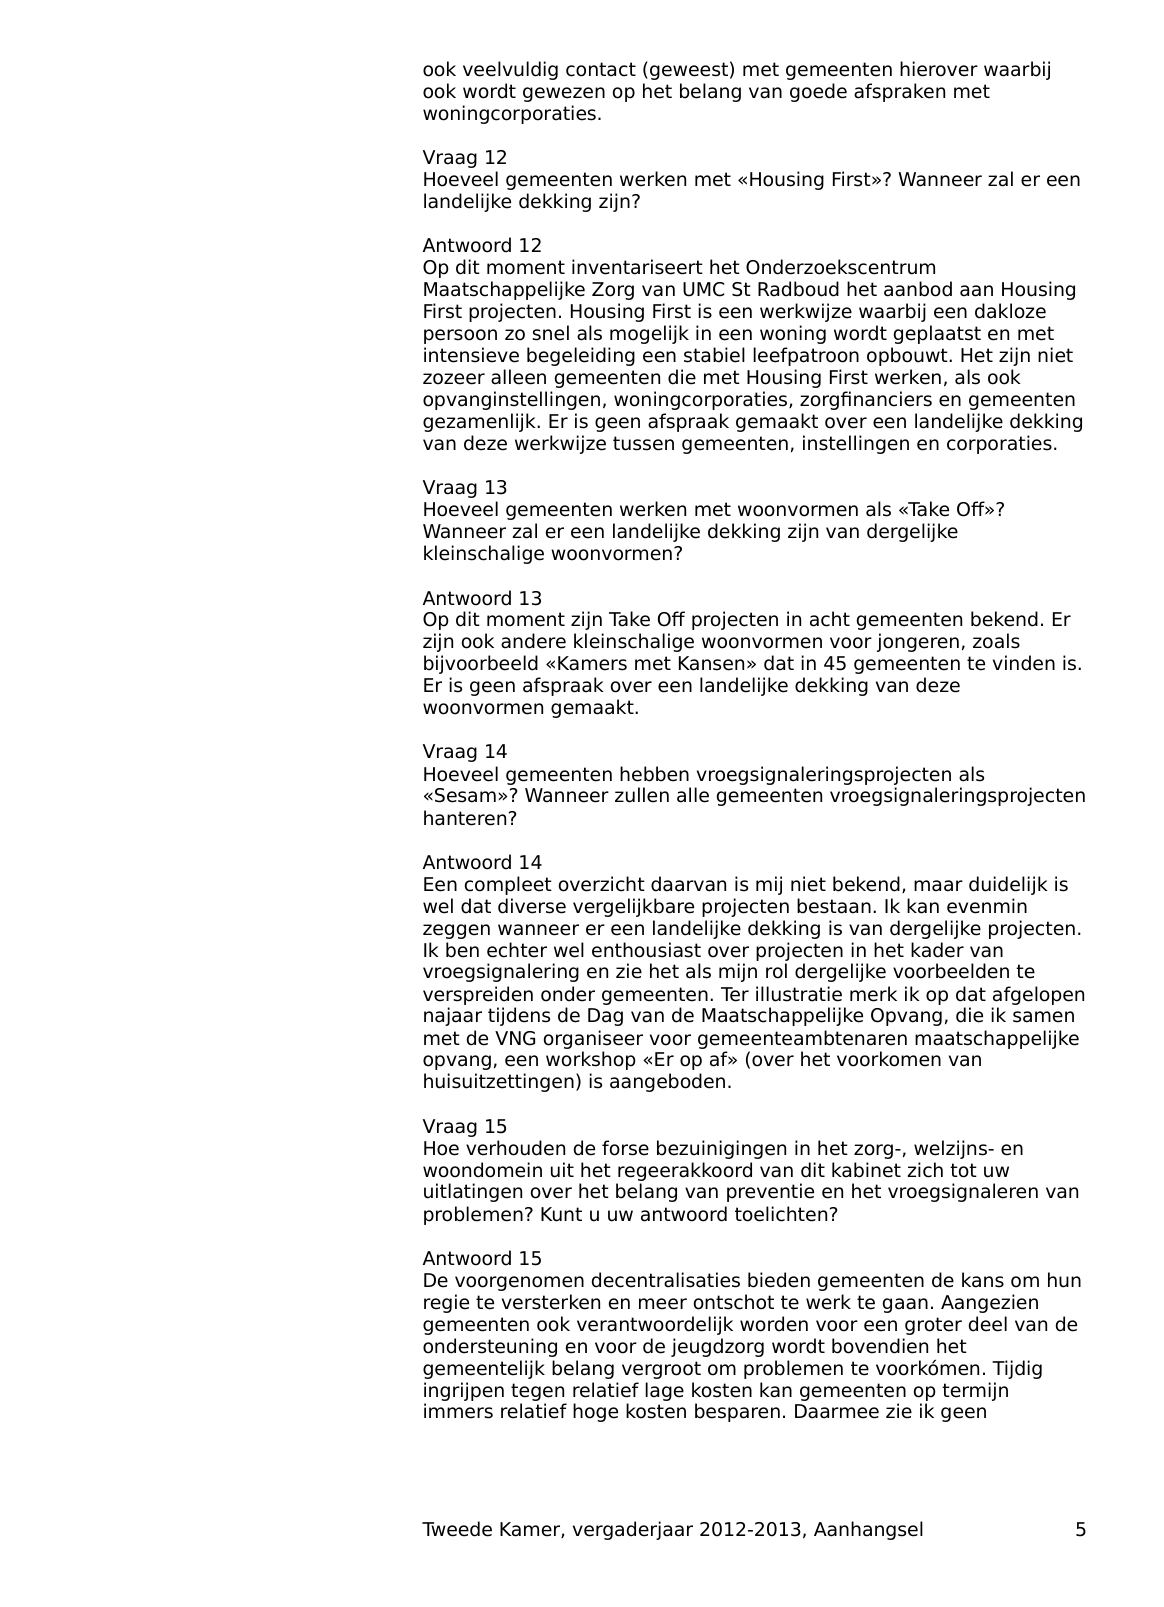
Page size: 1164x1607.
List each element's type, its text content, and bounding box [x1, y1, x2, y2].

text Op dit moment zijn Take Off projecten in acht gemeenten bekend. Er zijn ook andere kleinschalige woonvormen voor jongeren, zoals bijvoorbeeld «Kamers met Kansen» dat in 45 gemeenten te vinden is. Er is geen afspraak over een landelijke dekking van deze woonvormen gemaakt. [422, 609, 1087, 719]
text Vraag 12 [422, 147, 1087, 169]
text Antwoord 14 [422, 852, 1087, 873]
text ook veelvuldig contact (geweest) met gemeenten hierover waarbij ook wordt gewezen op het belang van goede afspraken met woningcorporaties. [422, 59, 1087, 125]
text Vraag 15 [422, 1116, 1087, 1137]
text Antwoord 13 [422, 587, 1087, 609]
text De voorgenomen decentralisaties bieden gemeenten de kans om hun regie te versterken en meer ontschot te werk te gaan. Aangezien gemeenten ook verantwoordelijk worden voor een groter deel van de ondersteuning en voor de jeugdzorg wordt bovendien het gemeentelijk belang vergroot om problemen te voorkómen. Tijdig ingrijpen tegen relatief lage kosten kan gemeenten op termijn immers relatief hoge kosten besparen. Daarmee zie ik geen [422, 1269, 1087, 1423]
text Op dit moment inventariseert het Onderzoekscentrum Maatschappelijke Zorg van UMC St Radboud het aanbod aan Housing First projecten. Housing First is een werkwijze waarbij een dakloze persoon zo snel als mogelijk in een woning wordt geplaatst en met intensieve begeleiding een stabiel leefpatroon opbouwt. Het zijn niet zozeer alleen gemeenten die met Housing First werken, als ook opvanginstellingen, woningcorporaties, zorgfinanciers en gemeenten gezamenlijk. Er is geen afspraak gemaakt over een landelijke dekking van deze werkwijze tussen gemeenten, instellingen en corporaties. [422, 257, 1087, 455]
text Vraag 14 [422, 741, 1087, 763]
text Antwoord 12 [422, 235, 1087, 257]
text Hoeveel gemeenten werken met «Housing First»? Wanneer zal er een landelijke dekking zijn? [422, 169, 1087, 213]
text Een compleet overzicht daarvan is mij niet bekend, maar duidelijk is wel dat diverse vergelijkbare projecten bestaan. Ik kan evenmin zeggen wanneer er een landelijke dekking is van dergelijke projecten. Ik ben echter wel enthousiast over projecten in het kader van vroegsignalering en zie het als mijn rol dergelijke voorbeelden te verspreiden onder gemeenten. Ter illustratie merk ik op dat afgelopen najaar tijdens de Dag van de Maatschappelijke Opvang, die ik samen met de VNG organiseer voor gemeenteambtenaren maatschappelijke opvang, een workshop «Er op af» (over het voorkomen van huisuitzettingen) is aangeboden. [422, 873, 1087, 1093]
text Antwoord 15 [422, 1248, 1087, 1269]
text Hoeveel gemeenten werken met woonvormen als «Take Off»? Wanneer zal er een landelijke dekking zijn van dergelijke kleinschalige woonvormen? [422, 499, 1087, 565]
text Hoeveel gemeenten hebben vroegsignaleringsprojecten als «Sesam»? Wanneer zullen alle gemeenten vroegsignaleringsprojecten hanteren? [422, 763, 1087, 829]
text Vraag 13 [422, 477, 1087, 499]
text Hoe verhouden de forse bezuinigingen in het zorg-, welzijns- en woondomein uit het regeerakkoord van dit kabinet zich tot uw uitlatingen over het belang van preventie en het vroegsignaleren van problemen? Kunt u uw antwoord toelichten? [422, 1137, 1087, 1225]
